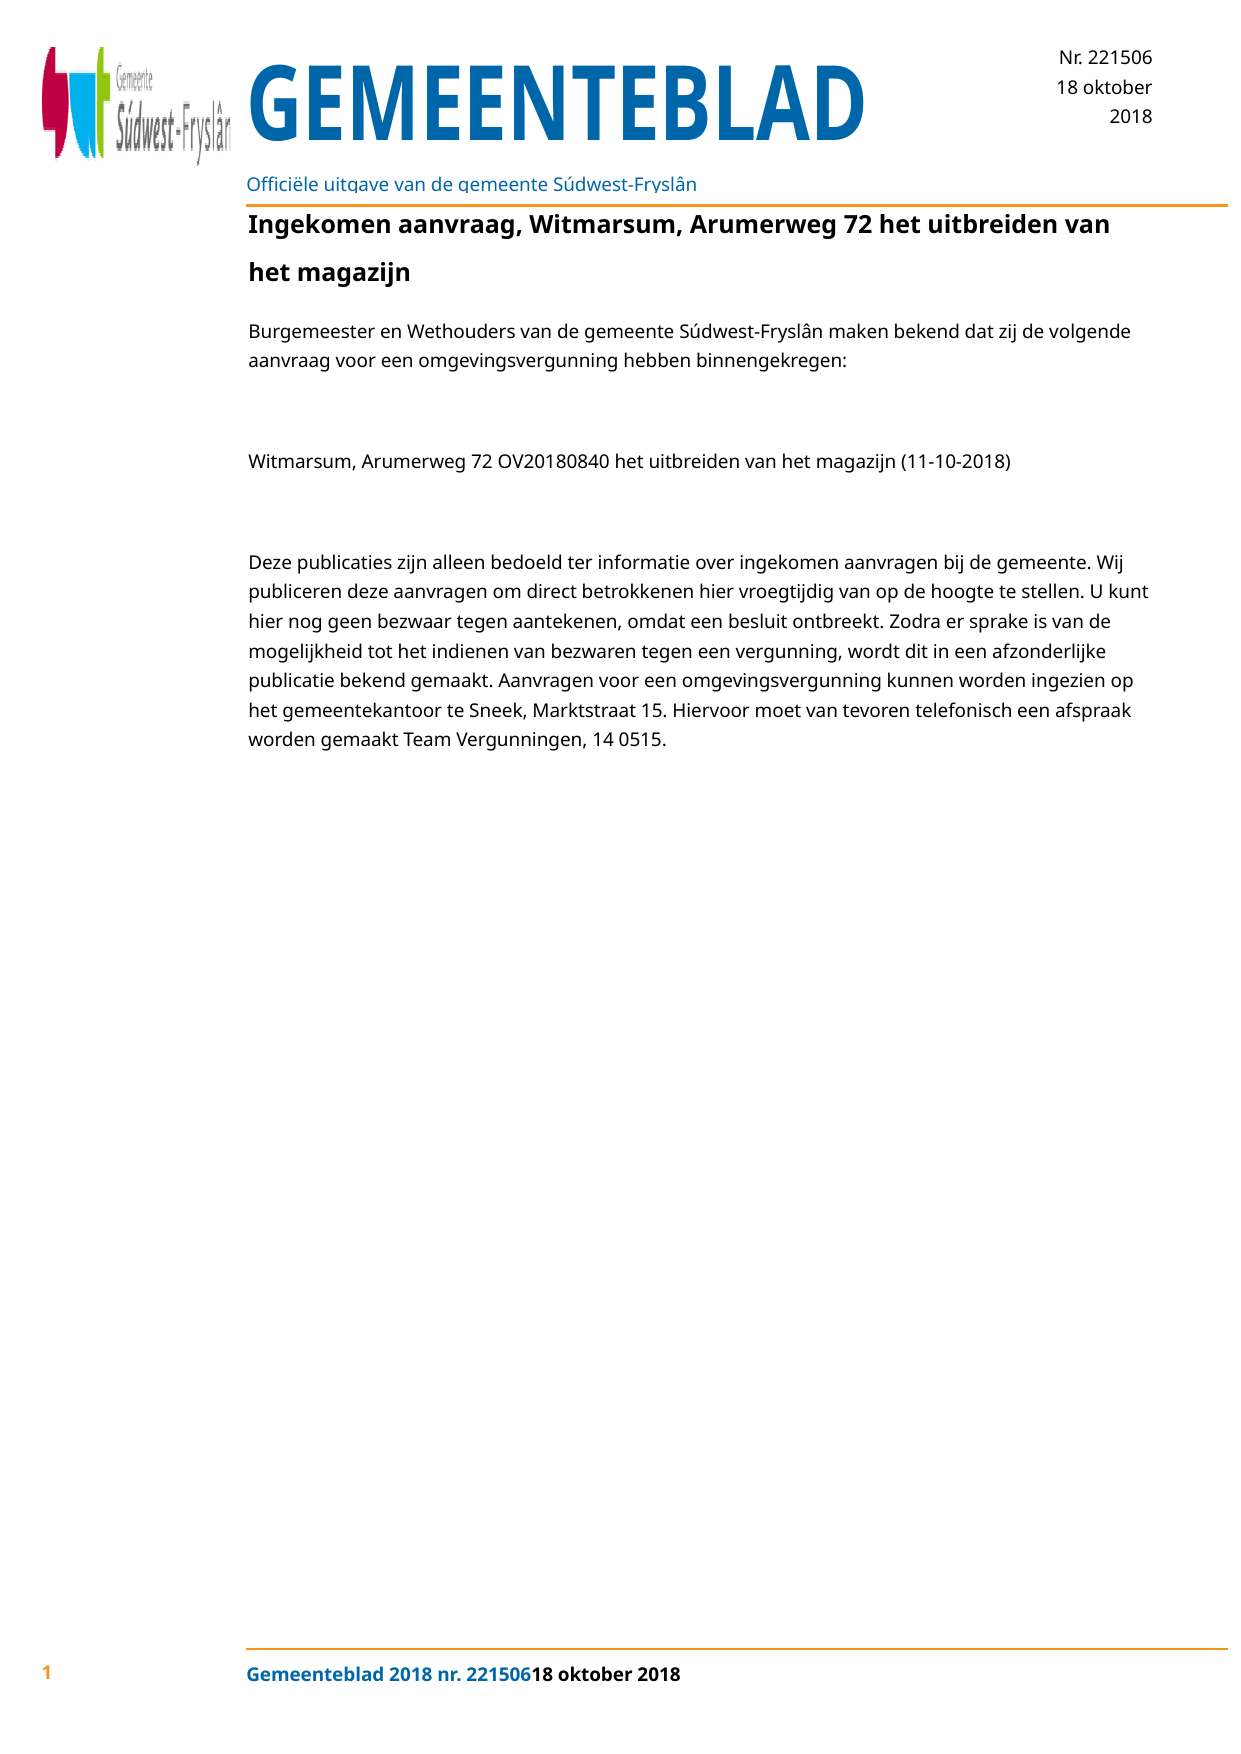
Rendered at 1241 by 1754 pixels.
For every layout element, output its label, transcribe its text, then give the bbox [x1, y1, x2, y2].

text Burgemeester en Wethouders van de gemeente Súdwest-Fryslân maken bekend dat zij de volgende aanvraag voor een omgevingsvergunning hebben binnengekregen: [248, 318, 1152, 373]
text Ingekomen aanvraag, Witmarsum, Arumerweg 72 het uitbreiden van het magazijn [248, 207, 1152, 288]
text Witmarsum, Arumerweg 72 OV20180840 het uitbreiden van het magazijn (11-10-2018) [248, 448, 1152, 474]
picture [41, 47, 231, 172]
text Deze publicaties zijn alleen bedoeld ter informatie over ingekomen aanvragen bij de gemeente. Wij publiceren deze aanvragen om direct betrokkenen hier vroegtijdig van op de hoogte te stellen. U kunt hier nog geen bezwaar tegen aantekenen, omdat een besluit ontbreekt. Zodra er sprake is van de mogelijkheid tot het indienen van bezwaren tegen een vergunning, wordt dit in een afzonderlijke publicatie bekend gemaakt. Aanvragen voor een omgevingsvergunning kunnen worden ingezien op het gemeentekantoor te Sneek, Marktstraat 15. Hiervoor moet van tevoren telefonisch een afspraak worden gemaakt Team Vergunningen, 14 0515. [248, 549, 1152, 752]
